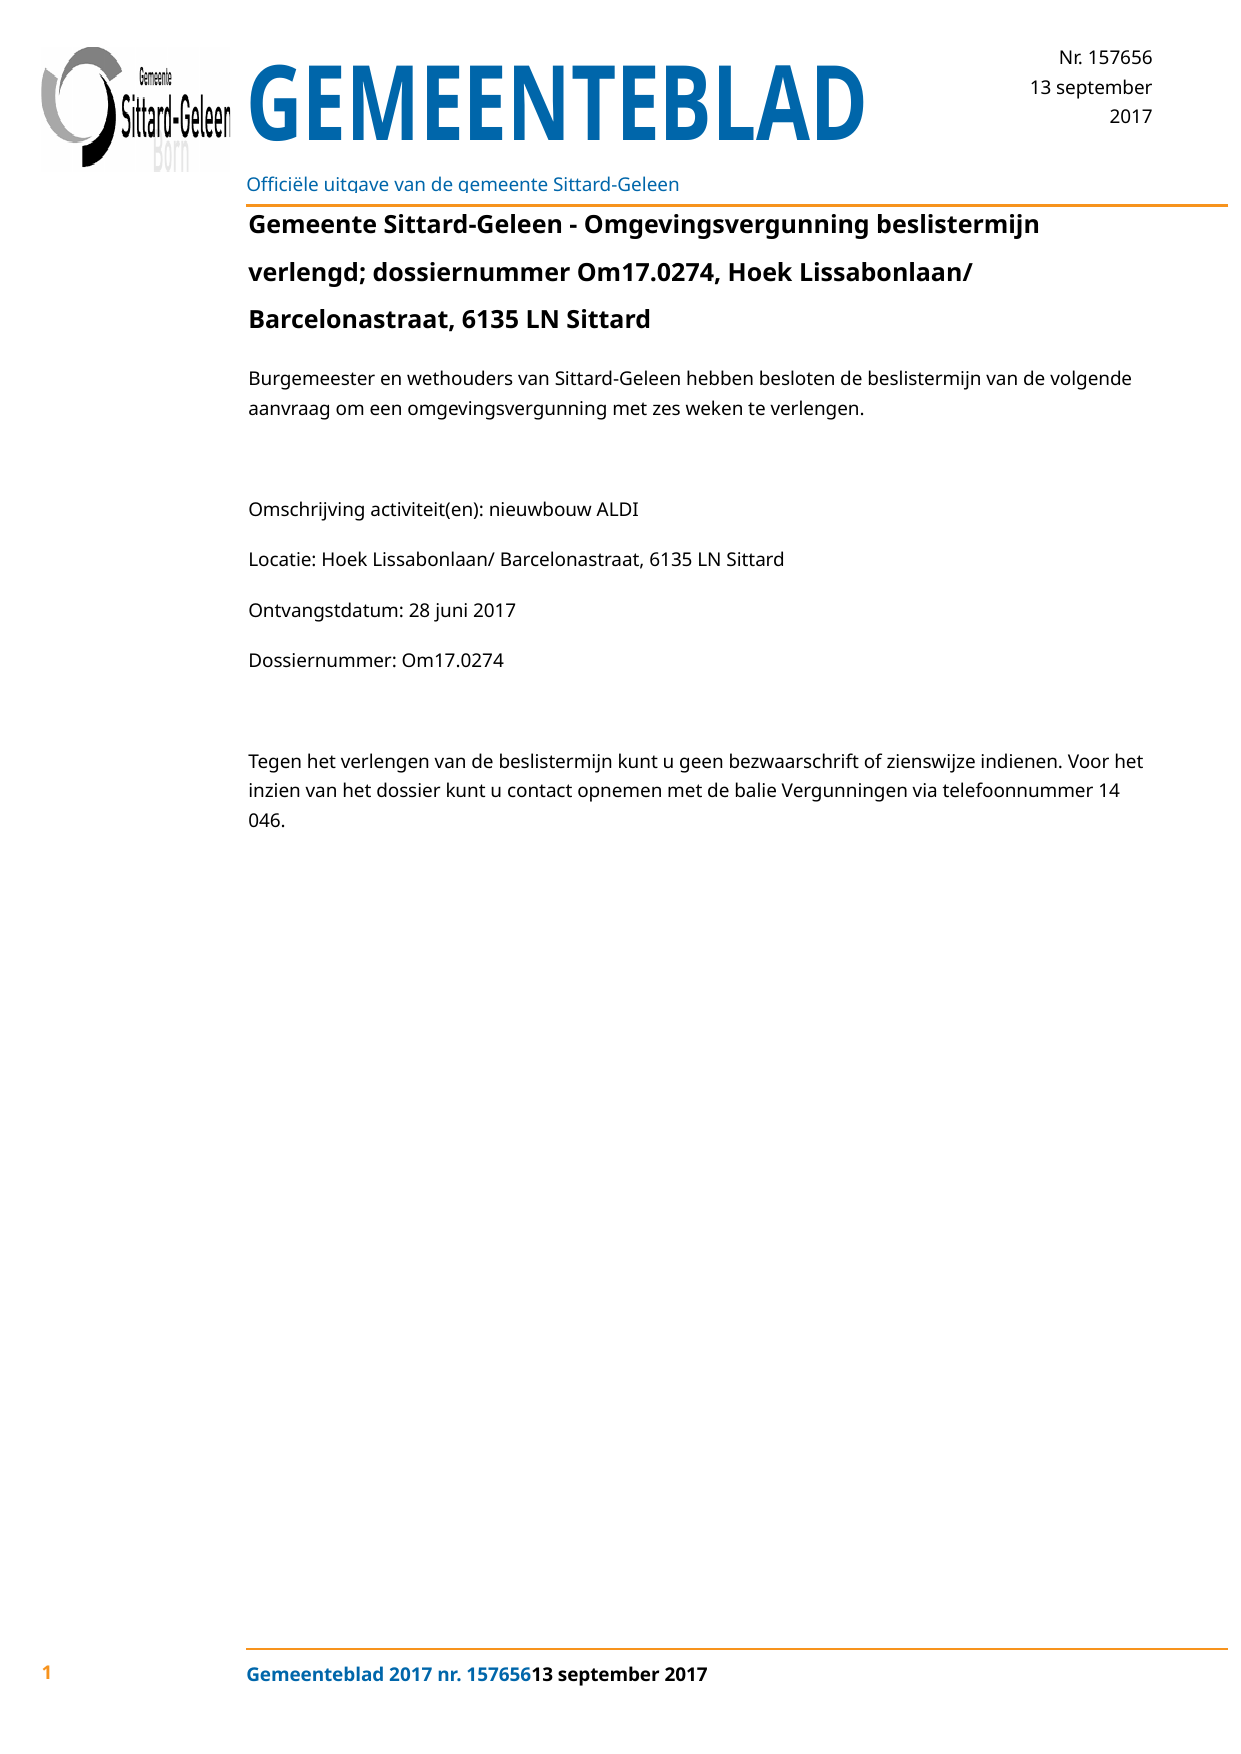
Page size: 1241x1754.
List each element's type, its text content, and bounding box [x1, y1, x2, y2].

text Omschrijving activiteit(en): nieuwbouw ALDI [248, 496, 1152, 522]
picture [41, 47, 231, 172]
text Tegen het verlengen van de beslistermijn kunt u geen bezwaarschrift of zienswijze indienen. Voor het inzien van het dossier kunt u contact opnemen met de balie Vergunningen via telefoonnummer 14 046. [248, 748, 1152, 833]
text Locatie: Hoek Lissabonlaan/ Barcelonastraat, 6135 LN Sittard [248, 546, 1152, 572]
text Dossiernummer: Om17.0274 [248, 647, 1152, 673]
text Gemeente Sittard-Geleen - Omgevingsvergunning beslistermijn verlengd; dossiernummer Om17.0274, Hoek Lissabonlaan/ Barcelonastraat, 6135 LN Sittard [248, 207, 1152, 336]
text Burgemeester en wethouders van Sittard-Geleen hebben besloten de beslistermijn van de volgende aanvraag om een omgevingsvergunning met zes weken te verlengen. [248, 366, 1152, 421]
text Ontvangstdatum: 28 juni 2017 [248, 597, 1152, 622]
